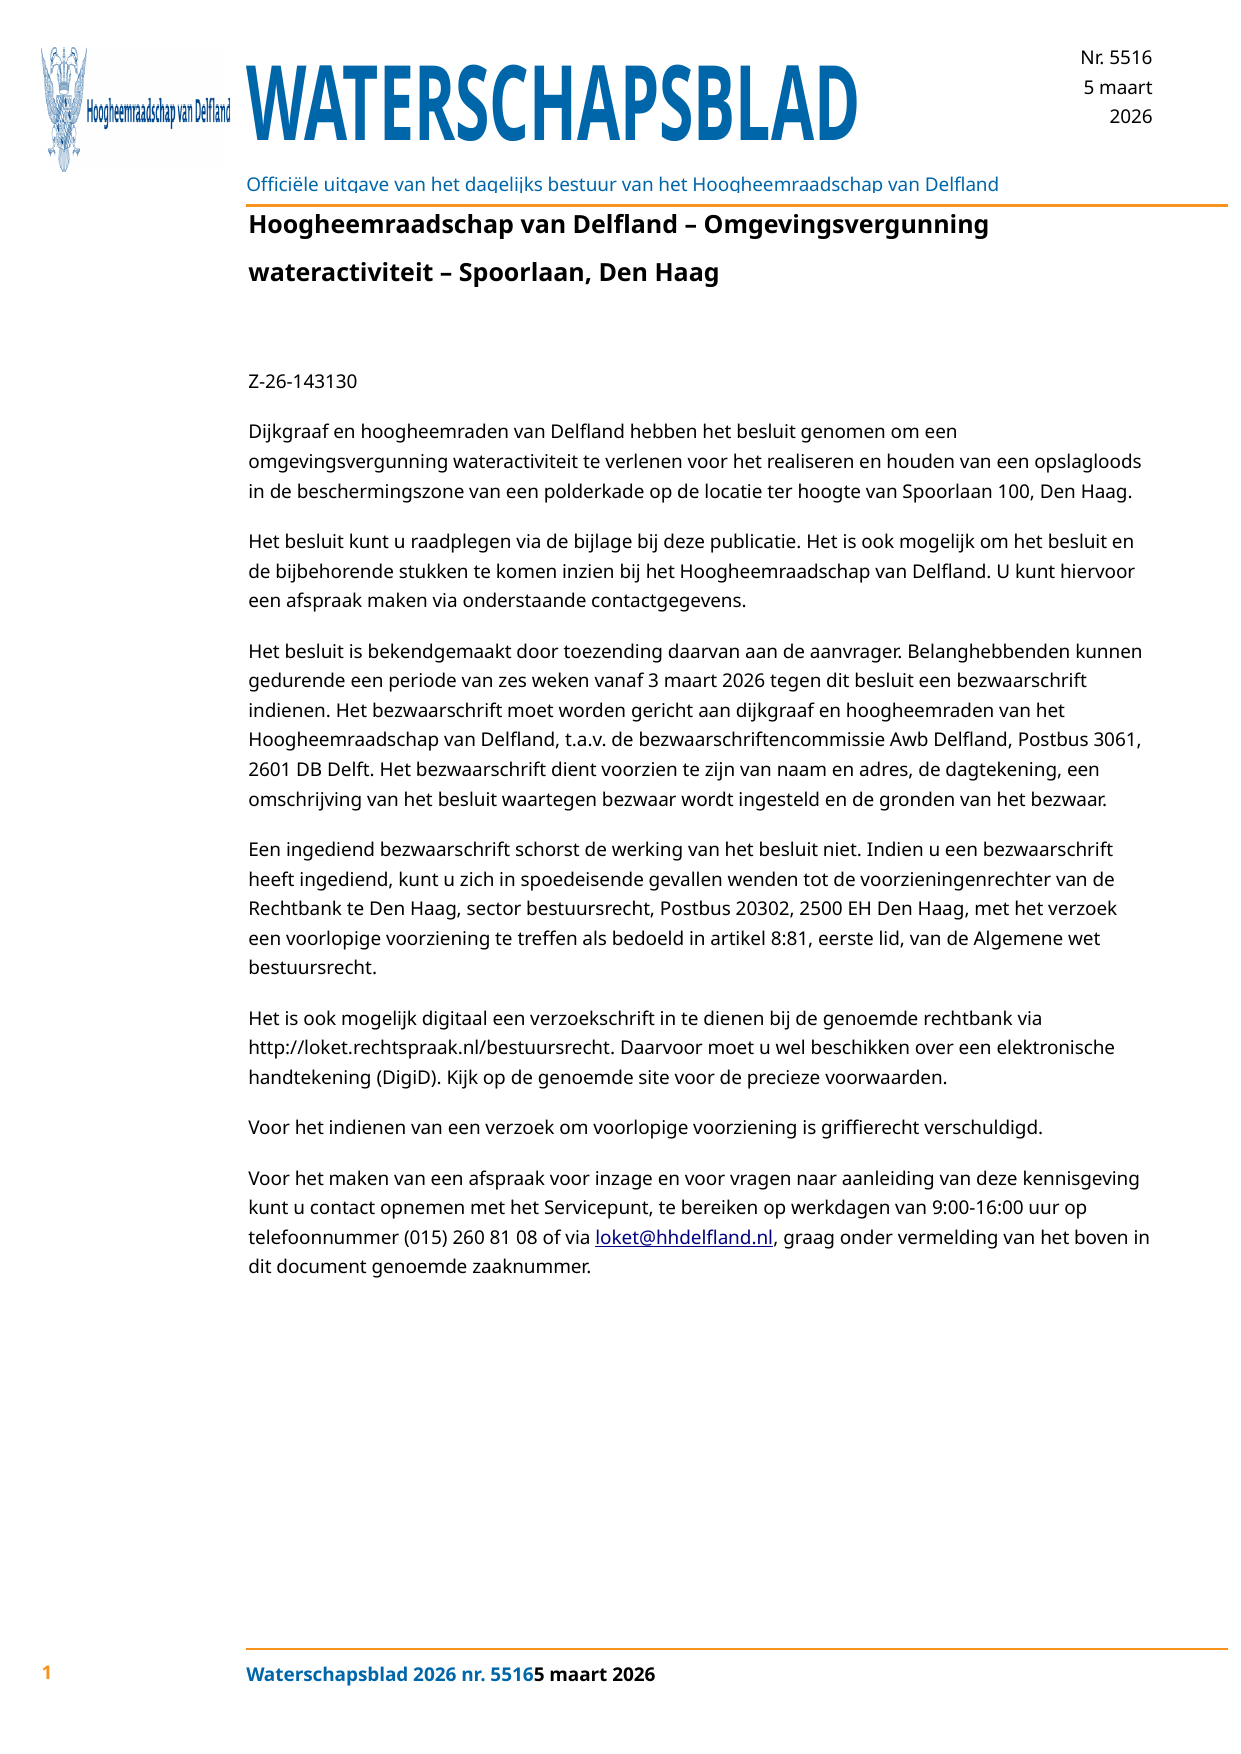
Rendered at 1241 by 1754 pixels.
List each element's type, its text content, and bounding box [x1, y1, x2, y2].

text Voor het maken van een afspraak voor inzage en voor vragen naar aanleiding van deze kennisgeving kunt u contact opnemen met het Servicepunt, te bereiken op werkdagen van 9:00-16:00 uur op telefoonnummer (015) 260 81 08 of via loket@hhdelfland.nl, graag onder vermelding van het boven in dit document genoemde zaaknummer. [248, 1165, 1152, 1279]
text Dijkgraaf en hoogheemraden van Delfland hebben het besluit genomen om een omgevingsvergunning wateractiviteit te verlenen voor het realiseren en houden van een opslagloods in de beschermingszone van een polderkade op de locatie ter hoogte van Spoorlaan 100, Den Haag. [248, 419, 1152, 504]
text Het besluit kunt u raadplegen via de bijlage bij deze publicatie. Het is ook mogelijk om het besluit en de bijbehorende stukken te komen inzien bij het Hoogheemraadschap van Delfland. U kunt hiervoor een afspraak maken via onderstaande contactgegevens. [248, 528, 1152, 613]
picture [41, 47, 231, 172]
text Voor het indienen van een verzoek om voorlopige voorziening is griffierecht verschuldigd. [248, 1114, 1152, 1140]
text Het is ook mogelijk digitaal een verzoekschrift in te dienen bij de genoemde rechtbank via http://loket.rechtspraak.nl/bestuursrecht. Daarvoor moet u wel beschikken over een elektronische handtekening (DigiD). Kijk op de genoemde site voor de precieze voorwaarden. [248, 1005, 1152, 1090]
text Een ingediend bezwaarschrift schorst de werking van het besluit niet. Indien u een bezwaarschrift heeft ingediend, kunt u zich in spoedeisende gevallen wenden tot de voorzieningenrechter van de Rechtbank te Den Haag, sector bestuursrecht, Postbus 20302, 2500 EH Den Haag, met het verzoek een voorlopige voorziening te treffen als bedoeld in artikel 8:81, eerste lid, van de Algemene wet bestuursrecht. [248, 836, 1152, 980]
text Z-26-143130 [248, 368, 1152, 394]
text Het besluit is bekendgemaakt door toezending daarvan aan de aanvrager. Belanghebbenden kunnen gedurende een periode van zes weken vanaf 3 maart 2026 tegen dit besluit een bezwaarschrift indienen. Het bezwaarschrift moet worden gericht aan dijkgraaf en hoogheemraden van het Hoogheemraadschap van Delfland, t.a.v. de bezwaarschriftencommissie Awb Delfland, Postbus 3061, 2601 DB Delft. Het bezwaarschrift dient voorzien te zijn van naam en adres, de dagtekening, een omschrijving van het besluit waartegen bezwaar wordt ingesteld en de gronden van het bezwaar. [248, 638, 1152, 812]
text Hoogheemraadschap van Delfland – Omgevingsvergunning wateractiviteit – Spoorlaan, Den Haag [248, 207, 1152, 288]
